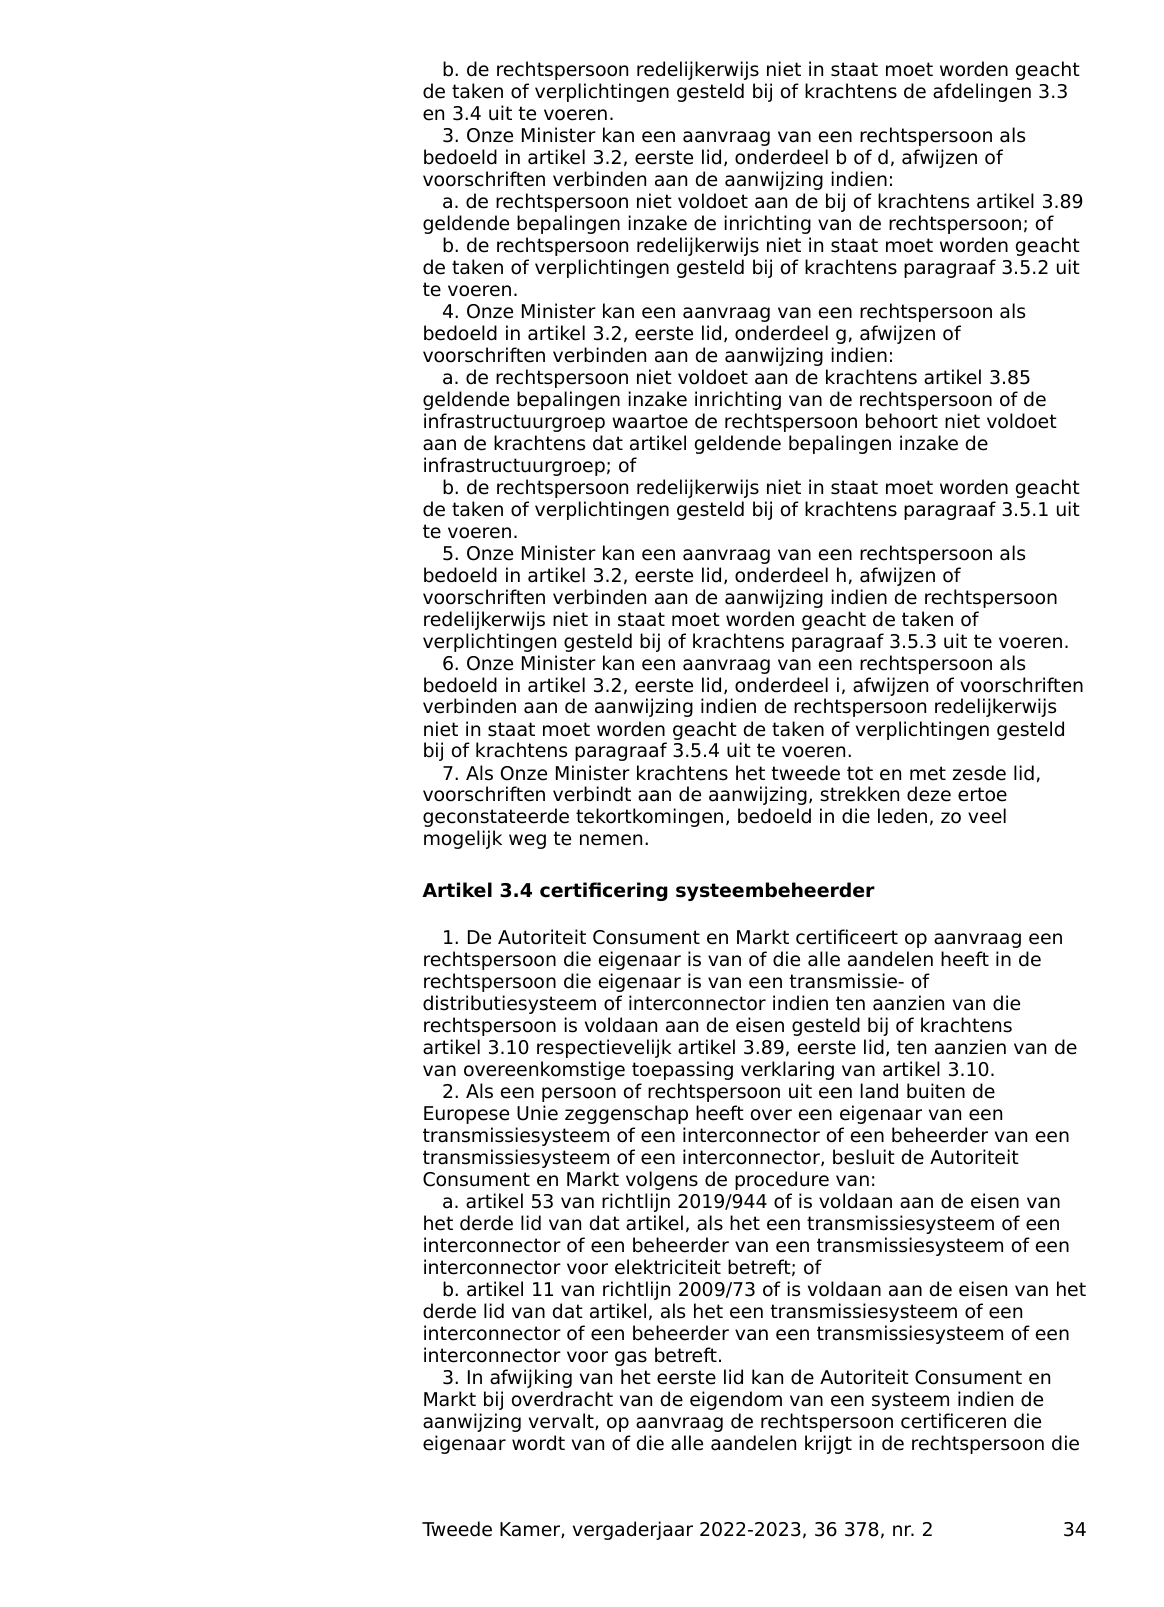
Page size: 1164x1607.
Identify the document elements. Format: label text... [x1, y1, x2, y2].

text a. de rechtspersoon niet voldoet aan de krachtens artikel 3.85 geldende bepalingen inzake inrichting van de rechtspersoon of de infrastructuurgroep waartoe de rechtspersoon behoort niet voldoet aan de krachtens dat artikel geldende bepalingen inzake de infrastructuurgroep; of [422, 367, 1087, 477]
text 1. De Autoriteit Consument en Markt certificeert op aanvraag een rechtspersoon die eigenaar is van of die alle aandelen heeft in de rechtspersoon die eigenaar is van een transmissie- of distributiesysteem of interconnector indien ten aanzien van die rechtspersoon is voldaan aan de eisen gesteld bij of krachtens artikel 3.10 respectievelijk artikel 3.89, eerste lid, ten aanzien van de van overeenkomstige toepassing verklaring van artikel 3.10. [422, 927, 1087, 1081]
text 4. Onze Minister kan een aanvraag van een rechtspersoon als bedoeld in artikel 3.2, eerste lid, onderdeel g, afwijzen of voorschriften verbinden aan de aanwijzing indien: [422, 301, 1087, 367]
text a. de rechtspersoon niet voldoet aan de bij of krachtens artikel 3.89 geldende bepalingen inzake de inrichting van de rechtspersoon; of [422, 191, 1087, 235]
text 6. Onze Minister kan een aanvraag van een rechtspersoon als bedoeld in artikel 3.2, eerste lid, onderdeel i, afwijzen of voorschriften verbinden aan de aanwijzing indien de rechtspersoon redelijkerwijs niet in staat moet worden geacht de taken of verplichtingen gesteld bij of krachtens paragraaf 3.5.4 uit te voeren. [422, 652, 1087, 762]
subtitle Artikel 3.4 certificering systeembeheerder [422, 880, 1087, 902]
text b. de rechtspersoon redelijkerwijs niet in staat moet worden geacht de taken of verplichtingen gesteld bij of krachtens de afdelingen 3.3 en 3.4 uit te voeren. [422, 59, 1087, 125]
text b. de rechtspersoon redelijkerwijs niet in staat moet worden geacht de taken of verplichtingen gesteld bij of krachtens paragraaf 3.5.1 uit te voeren. [422, 477, 1087, 543]
text 2. Als een persoon of rechtspersoon uit een land buiten de Europese Unie zeggenschap heeft over een eigenaar van een transmissiesysteem of een interconnector of een beheerder van een transmissiesysteem of een interconnector, besluit de Autoriteit Consument en Markt volgens de procedure van: [422, 1081, 1087, 1191]
text b. artikel 11 van richtlijn 2009/73 of is voldaan aan de eisen van het derde lid van dat artikel, als het een transmissiesysteem of een interconnector of een beheerder van een transmissiesysteem of een interconnector voor gas betreft. [422, 1279, 1087, 1367]
text 7. Als Onze Minister krachtens het tweede tot en met zesde lid, voorschriften verbindt aan de aanwijzing, strekken deze ertoe geconstateerde tekortkomingen, bedoeld in die leden, zo veel mogelijk weg te nemen. [422, 762, 1087, 850]
text 3. In afwijking van het eerste lid kan de Autoriteit Consument en Markt bij overdracht van de eigendom van een systeem indien de aanwijzing vervalt, op aanvraag de rechtspersoon certificeren die eigenaar wordt van of die alle aandelen krijgt in de rechtspersoon die [422, 1367, 1087, 1455]
text a. artikel 53 van richtlijn 2019/944 of is voldaan aan de eisen van het derde lid van dat artikel, als het een transmissiesysteem of een interconnector of een beheerder van een transmissiesysteem of een interconnector voor elektriciteit betreft; of [422, 1191, 1087, 1279]
text 5. Onze Minister kan een aanvraag van een rechtspersoon als bedoeld in artikel 3.2, eerste lid, onderdeel h, afwijzen of voorschriften verbinden aan de aanwijzing indien de rechtspersoon redelijkerwijs niet in staat moet worden geacht de taken of verplichtingen gesteld bij of krachtens paragraaf 3.5.3 uit te voeren. [422, 543, 1087, 652]
text 3. Onze Minister kan een aanvraag van een rechtspersoon als bedoeld in artikel 3.2, eerste lid, onderdeel b of d, afwijzen of voorschriften verbinden aan de aanwijzing indien: [422, 125, 1087, 191]
text b. de rechtspersoon redelijkerwijs niet in staat moet worden geacht de taken of verplichtingen gesteld bij of krachtens paragraaf 3.5.2 uit te voeren. [422, 235, 1087, 301]
